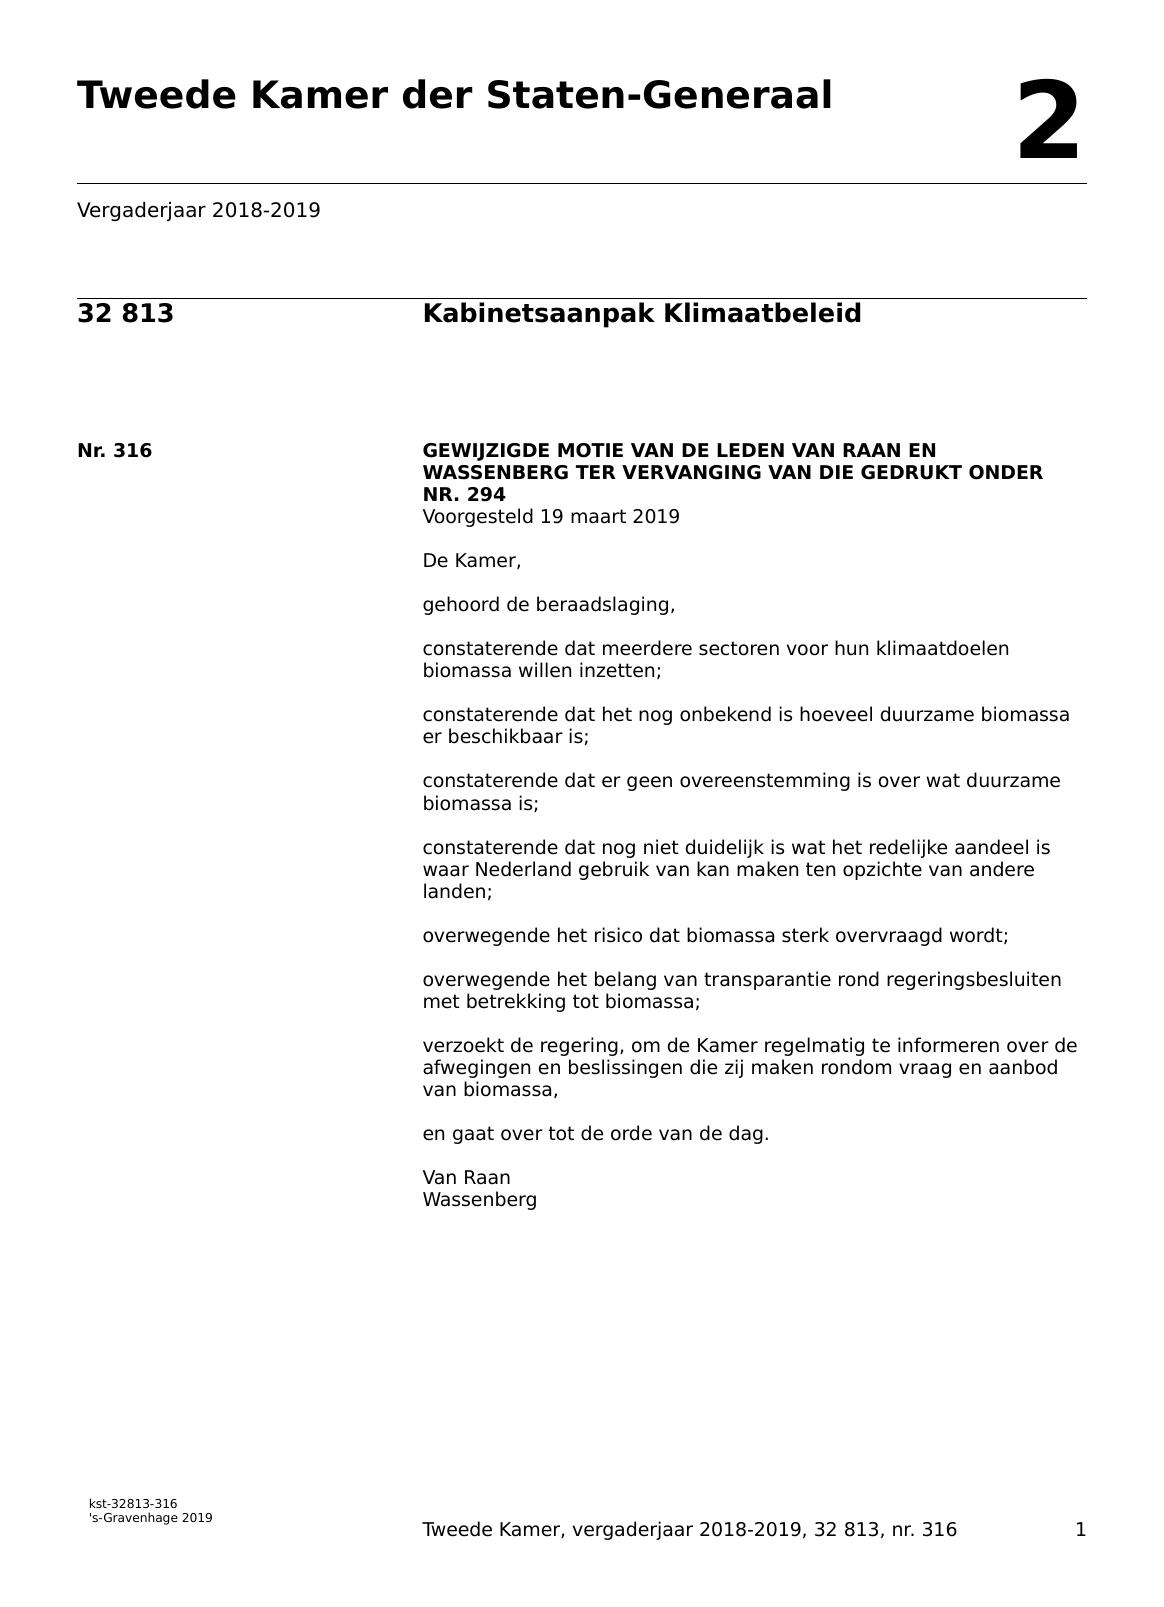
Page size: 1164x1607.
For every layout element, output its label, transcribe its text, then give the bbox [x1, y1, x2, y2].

text 's-Gravenhage 2019 [88, 1511, 323, 1525]
text en gaat over tot de orde van de dag. [422, 1123, 1087, 1145]
text constaterende dat nog niet duidelijk is wat het redelijke aandeel is waar Nederland gebruik van kan maken ten opzichte van andere landen; [422, 837, 1087, 902]
text Wassenberg [422, 1189, 1087, 1211]
text kst-32813-316 [88, 1497, 323, 1511]
table_header Tweede Kamer der Staten-Generaal [77, 59, 886, 183]
text overwegende het risico dat biomassa sterk overvraagd wordt; [422, 925, 1087, 947]
text Van Raan [422, 1167, 1087, 1189]
text gehoord de beraadslaging, [422, 594, 1087, 616]
text Voorgesteld 19 maart 2019 [422, 506, 1087, 528]
text verzoekt de regering, om de Kamer regelmatig te informeren over de afwegingen en beslissingen die zij maken rondom vraag en aanbod van biomassa, [422, 1035, 1087, 1101]
text De Kamer, [422, 550, 1087, 572]
text overwegende het belang van transparantie rond regeringsbesluiten met betrekking tot biomassa; [422, 969, 1087, 1013]
subtitle 32 813 Kabinetsaanpak Klimaatbeleid [77, 299, 1087, 329]
table_cell Vergaderjaar 2018-2019 [77, 184, 1087, 298]
text constaterende dat het nog onbekend is hoeveel duurzame biomassa er beschikbaar is; [422, 704, 1087, 748]
text constaterende dat meerdere sectoren voor hun klimaatdoelen biomassa willen inzetten; [422, 638, 1087, 682]
text constaterende dat er geen overeenstemming is over wat duurzame biomassa is; [422, 770, 1087, 814]
table_header 2 [886, 59, 1087, 183]
subtitle Nr. 316 GEWIJZIGDE MOTIE VAN DE LEDEN VAN RAAN EN WASSENBERG TER VERVANGING VAN DIE GEDRUKT ONDER NR. 294 [77, 440, 1087, 506]
